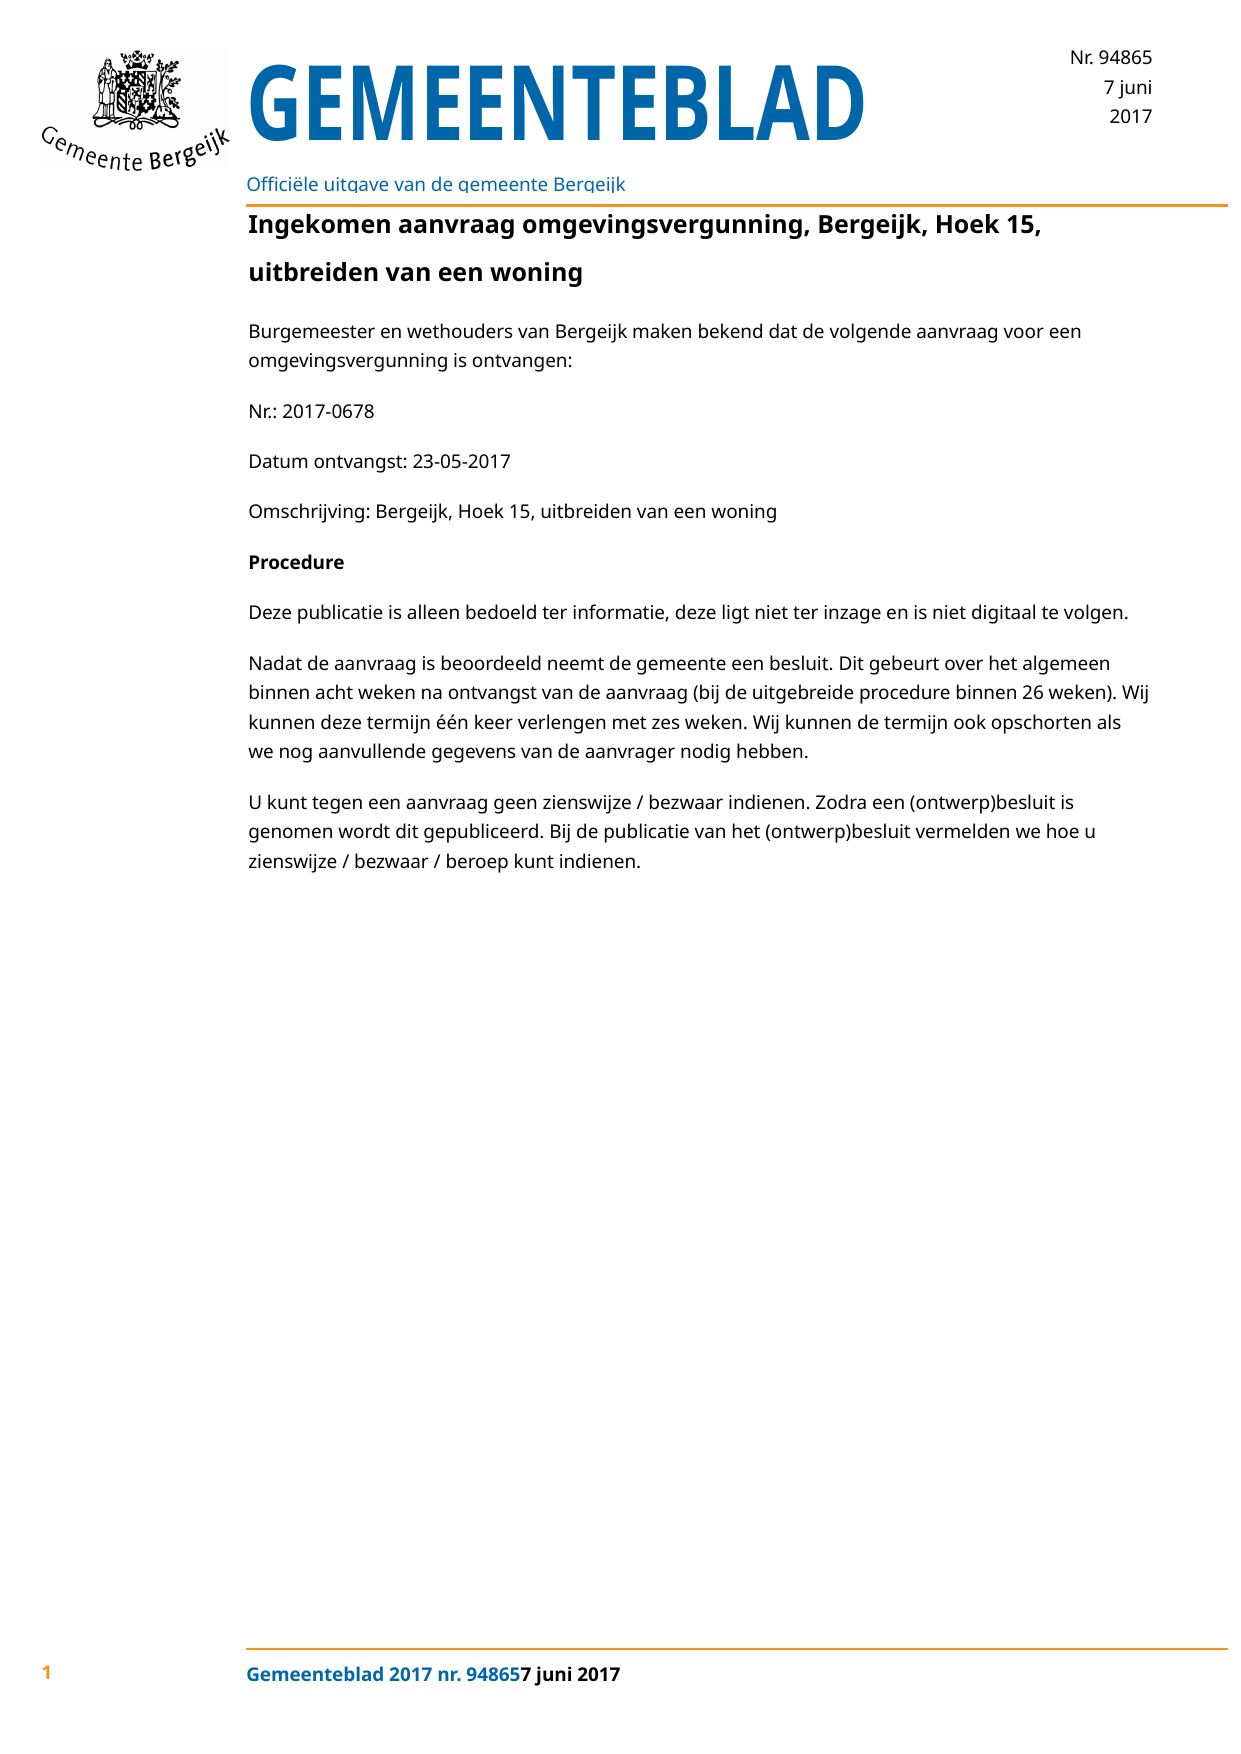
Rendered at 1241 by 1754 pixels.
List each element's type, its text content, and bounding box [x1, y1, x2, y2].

text Nr.: 2017-0678 [248, 398, 1152, 424]
picture [41, 47, 231, 172]
text Datum ontvangst: 23-05-2017 [248, 448, 1152, 474]
text U kunt tegen een aanvraag geen zienswijze / bezwaar indienen. Zodra een (ontwerp)besluit is genomen wordt dit gepubliceerd. Bij de publicatie van het (ontwerp)besluit vermelden we hoe u zienswijze / bezwaar / beroep kunt indienen. [248, 789, 1152, 874]
text Deze publicatie is alleen bedoeld ter informatie, deze ligt niet ter inzage en is niet digitaal te volgen. [248, 599, 1152, 625]
text Burgemeester en wethouders van Bergeijk maken bekend dat de volgende aanvraag voor een omgevingsvergunning is ontvangen: [248, 318, 1152, 373]
text Ingekomen aanvraag omgevingsvergunning, Bergeijk, Hoek 15, uitbreiden van een woning [248, 207, 1152, 288]
text Nadat de aanvraag is beoordeeld neemt de gemeente een besluit. Dit gebeurt over het algemeen binnen acht weken na ontvangst van de aanvraag (bij de uitgebreide procedure binnen 26 weken). Wij kunnen deze termijn één keer verlengen met zes weken. Wij kunnen de termijn ook opschorten als we nog aanvullende gegevens van de aanvrager nodig hebben. [248, 650, 1152, 764]
text Omschrijving: Bergeijk, Hoek 15, uitbreiden van een woning [248, 499, 1152, 524]
text Procedure [248, 549, 1152, 575]
